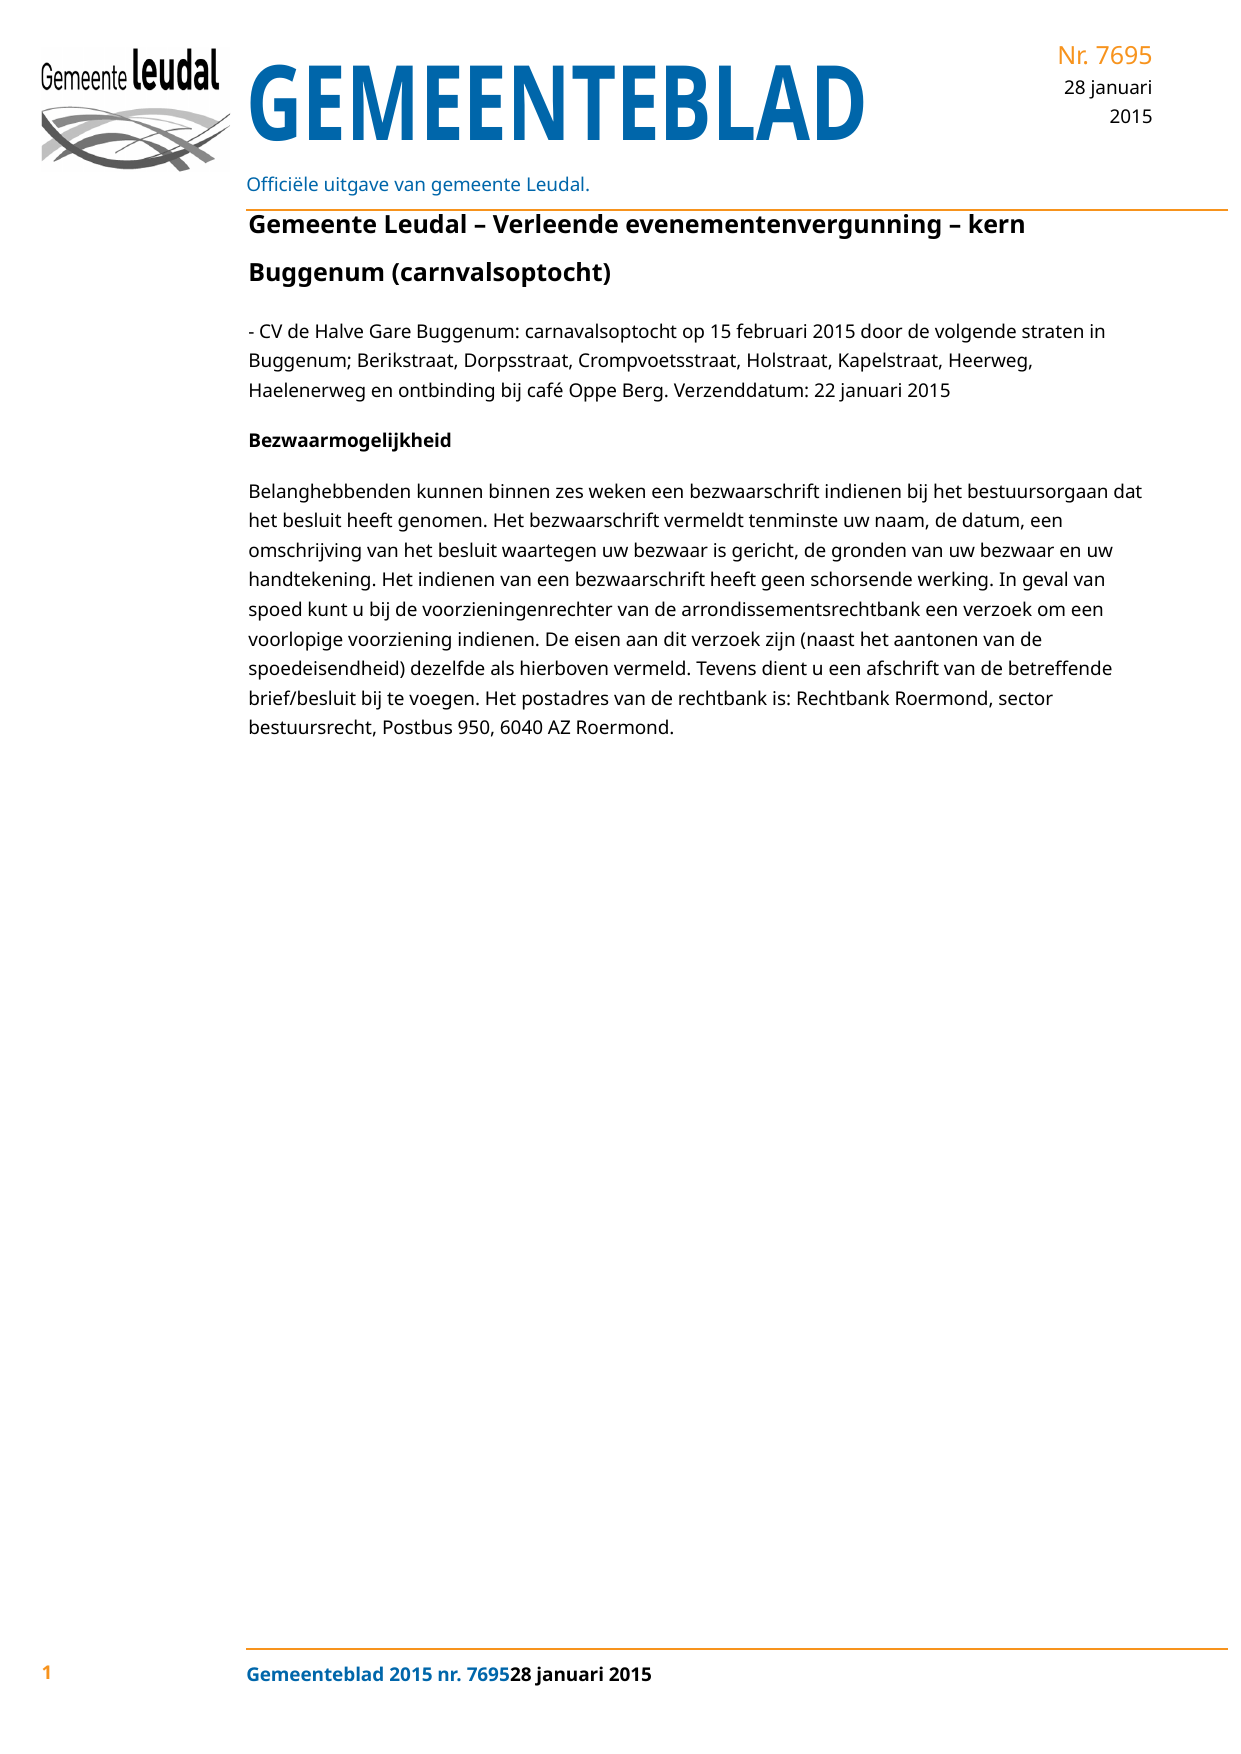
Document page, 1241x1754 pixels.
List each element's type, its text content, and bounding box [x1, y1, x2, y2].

picture [41, 47, 231, 172]
text Bezwaarmogelijkheid [248, 427, 1152, 453]
text - CV de Halve Gare Buggenum: carnavalsoptocht op 15 februari 2015 door de volgende straten in Buggenum; Berikstraat, Dorpsstraat, Crompvoetsstraat, Holstraat, Kapelstraat, Heerweg, Haelenerweg en ontbinding bij café Oppe Berg. Verzenddatum: 22 januari 2015 [248, 318, 1152, 403]
text Belanghebbenden kunnen binnen zes weken een bezwaarschrift indienen bij het bestuursorgaan dat het besluit heeft genomen. Het bezwaarschrift vermeldt tenminste uw naam, de datum, een omschrijving van het besluit waartegen uw bezwaar is gericht, de gronden van uw bezwaar en uw handtekening. Het indienen van een bezwaarschrift heeft geen schorsende werking. In geval van spoed kunt u bij de voorzieningenrechter van de arrondissementsrechtbank een verzoek om een voorlopige voorziening indienen. De eisen aan dit verzoek zijn (naast het aantonen van de spoedeisendheid) dezelfde als hierboven vermeld. Tevens dient u een afschrift van de betreffende brief/besluit bij te voegen. Het postadres van de rechtbank is: Rechtbank Roermond, sector bestuursrecht, Postbus 950, 6040 AZ Roermond. [248, 478, 1152, 740]
text Gemeente Leudal – Verleende evenementenvergunning – kern Buggenum (carnvalsoptocht) [248, 211, 1152, 288]
